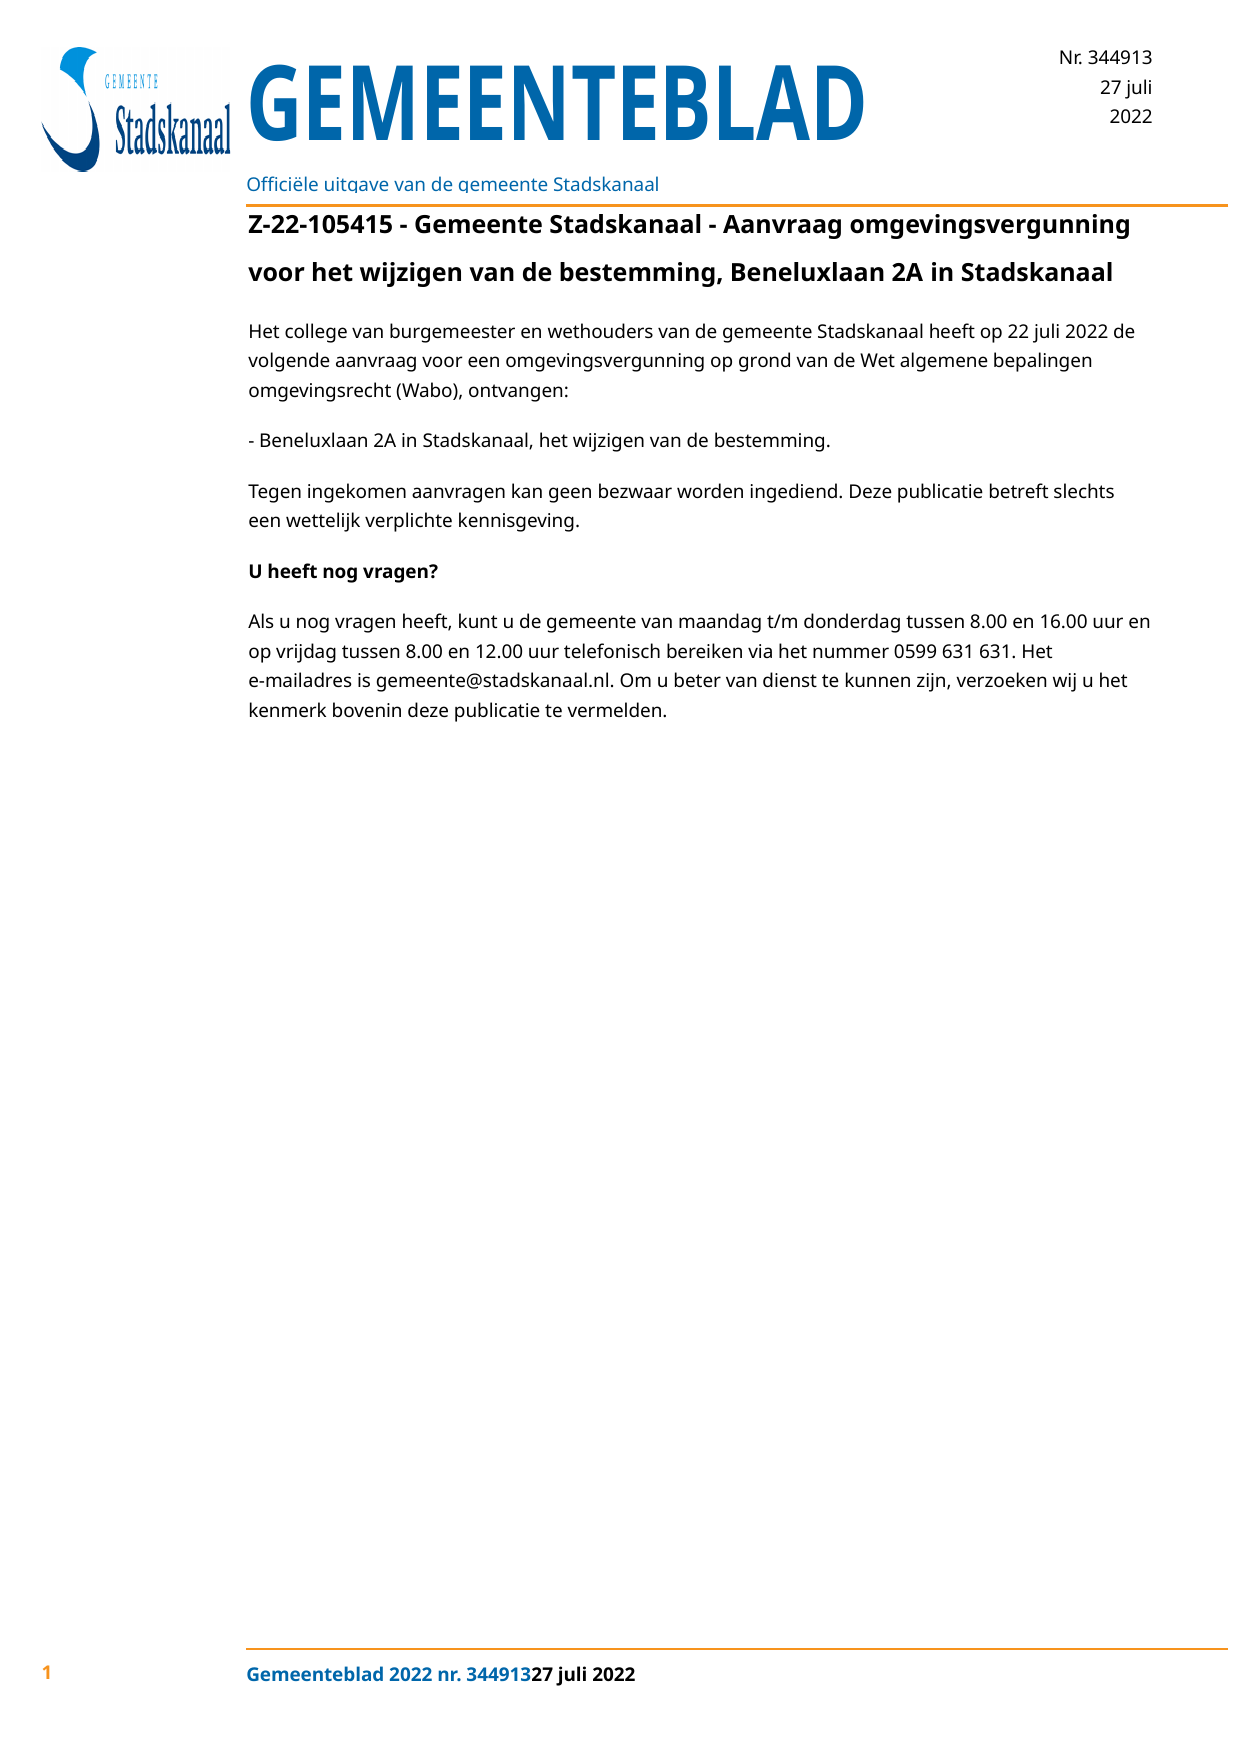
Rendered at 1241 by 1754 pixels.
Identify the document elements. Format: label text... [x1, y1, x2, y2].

picture [41, 47, 231, 172]
text Als u nog vragen heeft, kunt u de gemeente van maandag t/m donderdag tussen 8.00 en 16.00 uur en op vrijdag tussen 8.00 en 12.00 uur telefonisch bereiken via het nummer 0599 631 631. Het e‑mailadres is gemeente@stadskanaal.nl. Om u beter van dienst te kunnen zijn, verzoeken wij u het kenmerk bovenin deze publicatie te vermelden. [248, 608, 1152, 723]
text Z-22-105415 - Gemeente Stadskanaal - Aanvraag omgevingsvergunning voor het wijzigen van de bestemming, Beneluxlaan 2A in Stadskanaal [248, 207, 1152, 288]
text U heeft nog vragen? [248, 558, 1152, 584]
text Het college van burgemeester en wethouders van de gemeente Stadskanaal heeft op 22 juli 2022 de volgende aanvraag voor een omgevingsvergunning op grond van de Wet algemene bepalingen omgevingsrecht (Wabo), ontvangen: [248, 318, 1152, 403]
text - Beneluxlaan 2A in Stadskanaal, het wijzigen van de bestemming. [248, 427, 1152, 453]
text Tegen ingekomen aanvragen kan geen bezwaar worden ingediend. Deze publicatie betreft slechts een wettelijk verplichte kennisgeving. [248, 478, 1152, 533]
